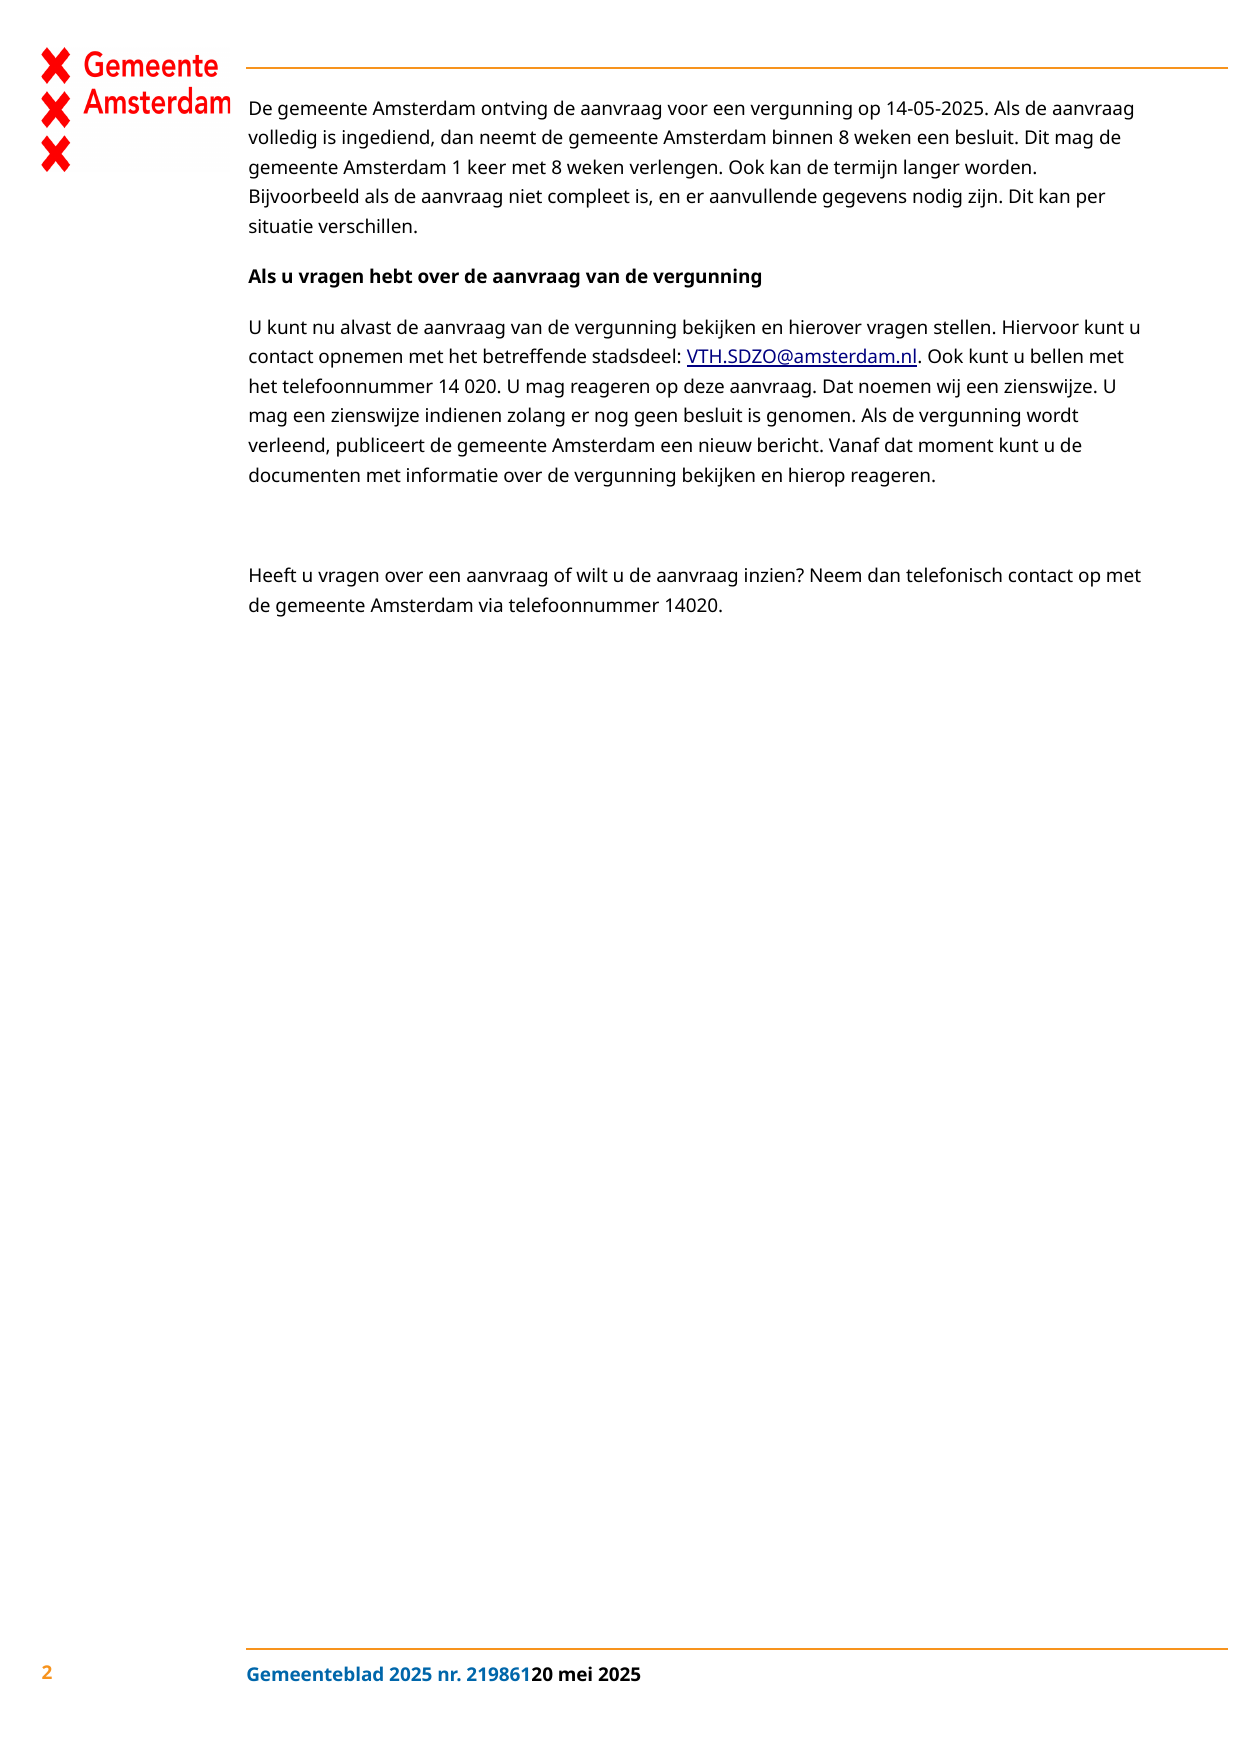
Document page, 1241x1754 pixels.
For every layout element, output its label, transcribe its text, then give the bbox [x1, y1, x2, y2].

text U kunt nu alvast de aanvraag van de vergunning bekijken en hierover vragen stellen. Hiervoor kunt u contact opnemen met het betreffende stadsdeel: VTH.SDZO@amsterdam.nl. Ook kunt u bellen met het telefoonnummer 14 020. U mag reageren op deze aanvraag. Dat noemen wij een zienswijze. U mag een zienswijze indienen zolang er nog geen besluit is genomen. Als de vergunning wordt verleend, publiceert de gemeente Amsterdam een nieuw bericht. Vanaf dat moment kunt u de documenten met informatie over de vergunning bekijken en hierop reageren. [248, 314, 1152, 488]
text Heeft u vragen over een aanvraag of wilt u de aanvraag inzien? Neem dan telefonisch contact op met de gemeente Amsterdam via telefoonnummer 14020. [248, 563, 1152, 618]
text De gemeente Amsterdam ontving de aanvraag voor een vergunning op 14-05-2025. Als de aanvraag volledig is ingediend, dan neemt de gemeente Amsterdam binnen 8 weken een besluit. Dit mag de gemeente Amsterdam 1 keer met 8 weken verlengen. Ook kan de termijn langer worden. Bijvoorbeeld als de aanvraag niet compleet is, en er aanvullende gegevens nodig zijn. Dit kan per situatie verschillen. [248, 95, 1152, 239]
text Als u vragen hebt over de aanvraag van de vergunning [248, 263, 1152, 289]
picture [41, 47, 231, 172]
